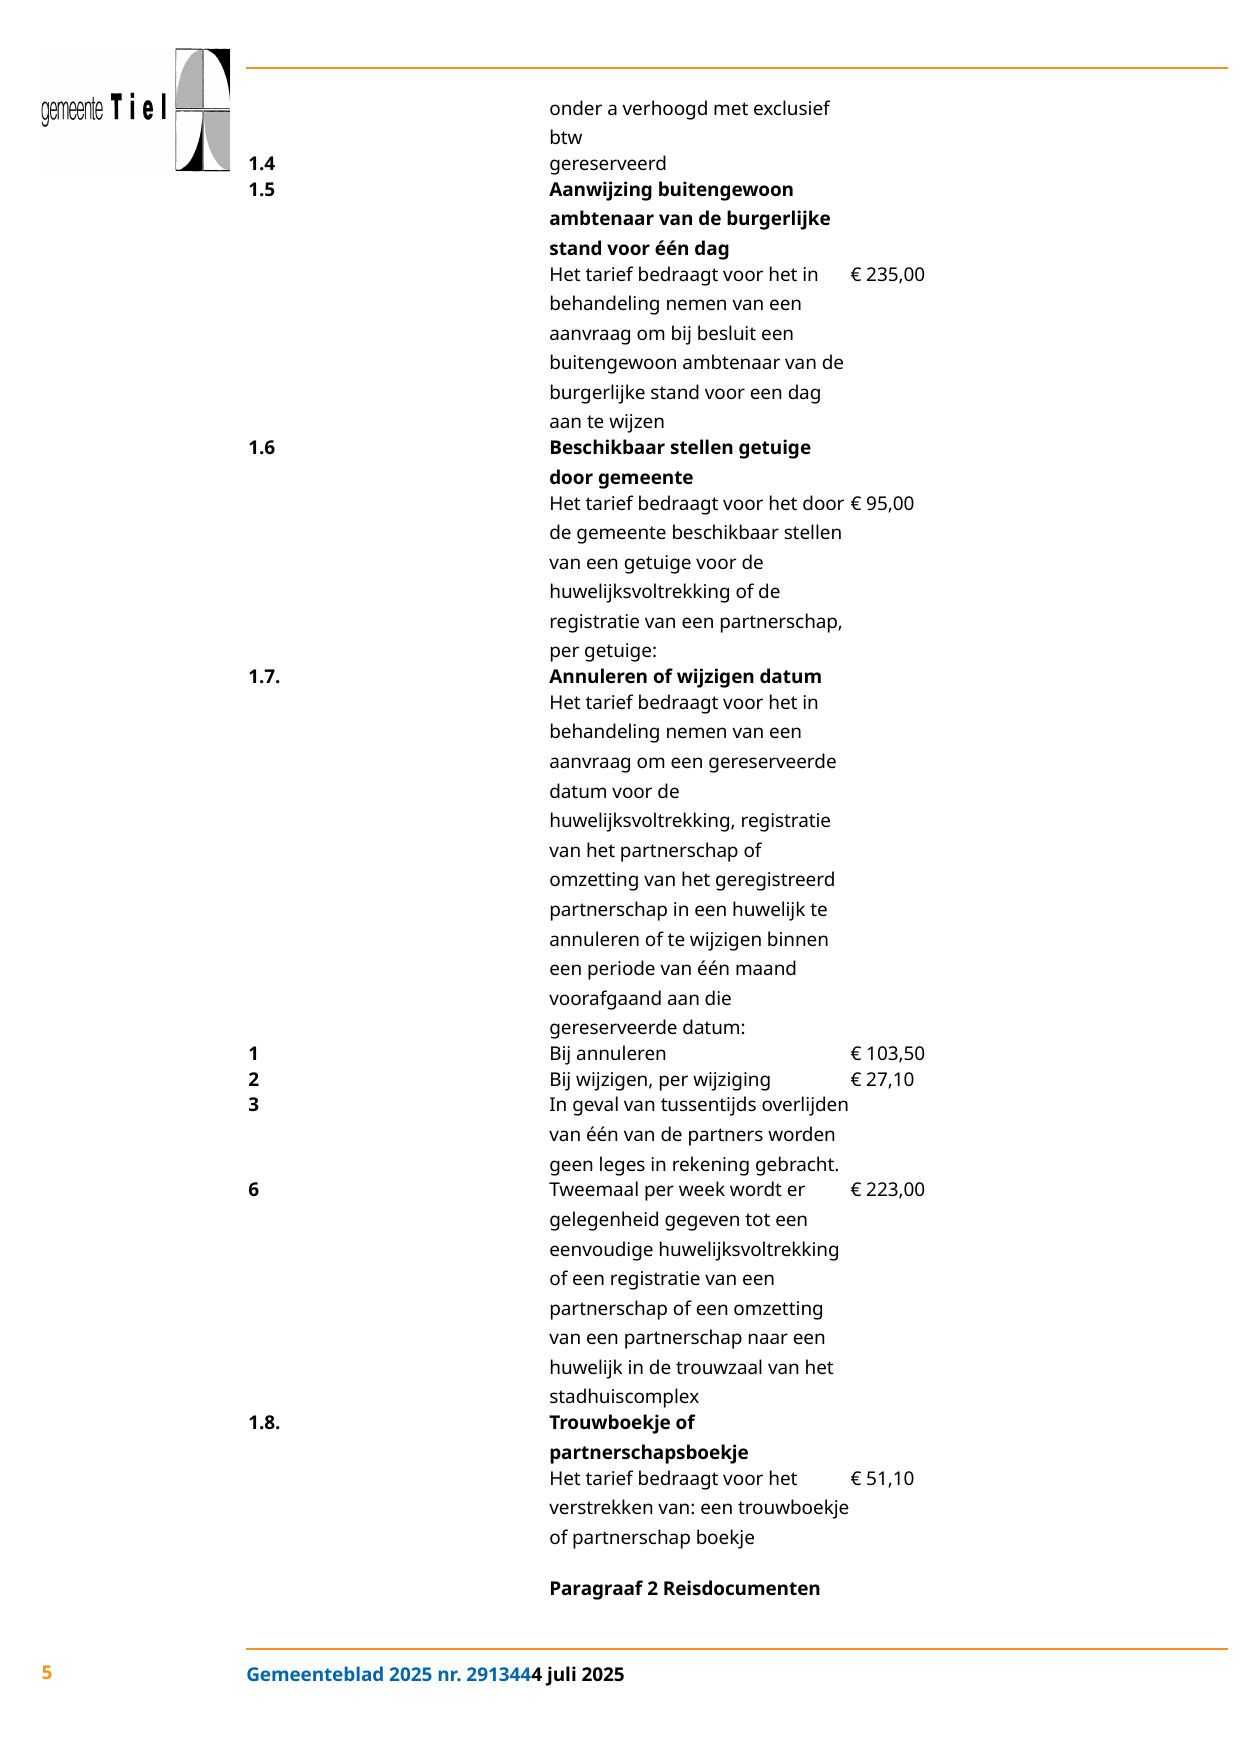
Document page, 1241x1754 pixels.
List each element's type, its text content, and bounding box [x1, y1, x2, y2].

table_cell [850, 689, 1152, 1040]
table_cell onder a verhoogd met exclusief btw [549, 95, 850, 150]
table_cell € 223,00 [850, 1177, 1152, 1409]
table_cell Annuleren of wijzigen datum [549, 663, 850, 689]
table_cell 1.5 [248, 176, 549, 261]
table_cell In geval van tussentijds overlijden van één van de partners worden geen leges in rekening gebracht. [549, 1092, 850, 1177]
table_cell [549, 1550, 850, 1575]
table_cell Trouwboekje of partnerschapsboekje [549, 1409, 850, 1465]
table_cell Paragraaf 2 Reisdocumenten [549, 1575, 850, 1601]
table_cell [850, 95, 1152, 150]
table_cell Het tarief bedraagt voor het in behandeling nemen van een aanvraag om een gereserveerde datum voor de huwelijksvoltrekking, registratie van het partnerschap of omzetting van het geregistreerd partnerschap in een huwelijk te annuleren of te wijzigen binnen een periode van één maand voorafgaand aan die gereserveerde datum: [549, 689, 850, 1040]
table_cell 6 [248, 1177, 549, 1409]
table_cell [850, 1550, 1152, 1575]
table_cell € 51,10 [850, 1465, 1152, 1549]
table_cell [248, 1575, 549, 1601]
table_cell [850, 1409, 1152, 1465]
table_cell 1.4 [248, 150, 549, 176]
table_cell Het tarief bedraagt voor het in behandeling nemen van een aanvraag om bij besluit een buitengewoon ambtenaar van de burgerlijke stand voor een dag aan te wijzen [549, 261, 850, 434]
table_cell [248, 689, 549, 1040]
table_cell € 103,50 [850, 1040, 1152, 1066]
table_cell € 235,00 [850, 261, 1152, 434]
table_cell [248, 95, 549, 150]
table_cell Beschikbaar stellen getuige door gemeente [549, 434, 850, 490]
table_cell Bij wijzigen, per wijziging [549, 1066, 850, 1092]
table_cell [850, 663, 1152, 689]
table_cell Tweemaal per week wordt er gelegenheid gegeven tot een eenvoudige huwelijksvoltrekking of een registratie van een partnerschap of een omzetting van een partnerschap naar een huwelijk in de trouwzaal van het stadhuiscomplex [549, 1177, 850, 1409]
table_cell [850, 1092, 1152, 1177]
table_cell Het tarief bedraagt voor het verstrekken van: een trouwboekje of partnerschap boekje [549, 1465, 850, 1549]
table_cell Aanwijzing buitengewoon ambtenaar van de burgerlijke stand voor één dag [549, 176, 850, 261]
table_cell 1 [248, 1040, 549, 1066]
table_cell Bij annuleren [549, 1040, 850, 1066]
picture [41, 47, 231, 172]
table_cell [850, 150, 1152, 176]
table_cell [248, 1465, 549, 1549]
table_cell 1.7. [248, 663, 549, 689]
table_cell [248, 261, 549, 434]
table_cell [248, 490, 549, 663]
table_cell [850, 434, 1152, 490]
table_cell 2 [248, 1066, 549, 1092]
table_cell € 27,10 [850, 1066, 1152, 1092]
table_cell € 95,00 [850, 490, 1152, 663]
table_cell [850, 1575, 1152, 1601]
table_cell 1.8. [248, 1409, 549, 1465]
table_cell [248, 1550, 549, 1575]
table_cell 3 [248, 1092, 549, 1177]
table_cell gereserveerd [549, 150, 850, 176]
table_cell [850, 176, 1152, 261]
table_cell 1.6 [248, 434, 549, 490]
table_cell Het tarief bedraagt voor het door de gemeente beschikbaar stellen van een getuige voor de huwelijksvoltrekking of de registratie van een partnerschap, per getuige: [549, 490, 850, 663]
